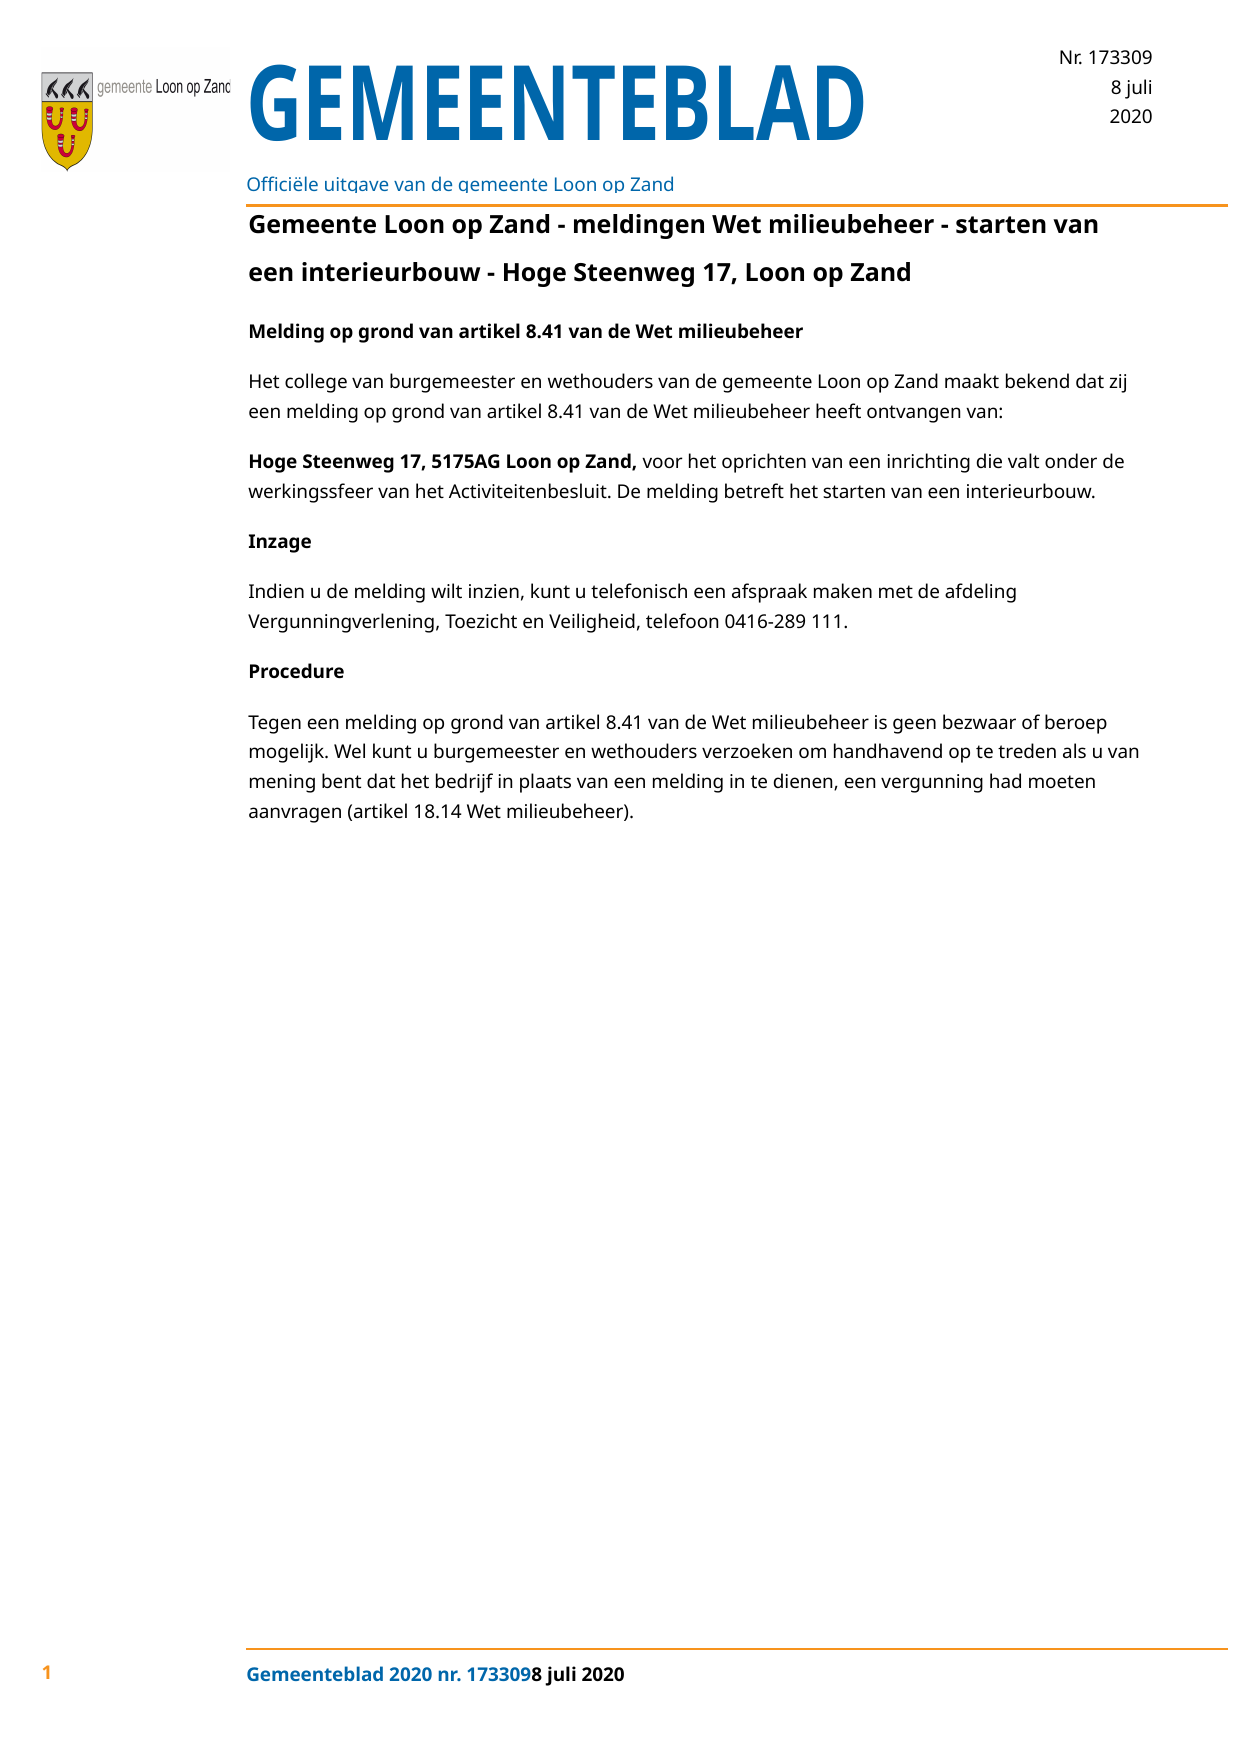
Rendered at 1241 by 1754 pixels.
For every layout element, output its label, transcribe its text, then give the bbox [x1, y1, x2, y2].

text Hoge Steenweg 17, 5175AG Loon op Zand, voor het oprichten van een inrichting die valt onder de werkingssfeer van het Activiteitenbesluit. De melding betreft het starten van een interieurbouw. [248, 448, 1152, 504]
text Gemeente Loon op Zand - meldingen Wet milieubeheer - starten van een interieurbouw - Hoge Steenweg 17, Loon op Zand [248, 207, 1152, 288]
text Het college van burgemeester en wethouders van de gemeente Loon op Zand maakt bekend dat zij een melding op grond van artikel 8.41 van de Wet milieubeheer heeft ontvangen van: [248, 368, 1152, 424]
picture [41, 47, 231, 172]
text Inzage [248, 528, 1152, 554]
text Melding op grond van artikel 8.41 van de Wet milieubeheer [248, 318, 1152, 344]
text Tegen een melding op grond van artikel 8.41 van de Wet milieubeheer is geen bezwaar of beroep mogelijk. Wel kunt u burgemeester en wethouders verzoeken om handhavend op te treden als u van mening bent dat het bedrijf in plaats van een melding in te dienen, een vergunning had moeten aanvragen (artikel 18.14 Wet milieubeheer). [248, 709, 1152, 824]
text Indien u de melding wilt inzien, kunt u telefonisch een afspraak maken met de afdeling Vergunningverlening, Toezicht en Veiligheid, telefoon 0416-289 111. [248, 579, 1152, 634]
text Procedure [248, 659, 1152, 684]
